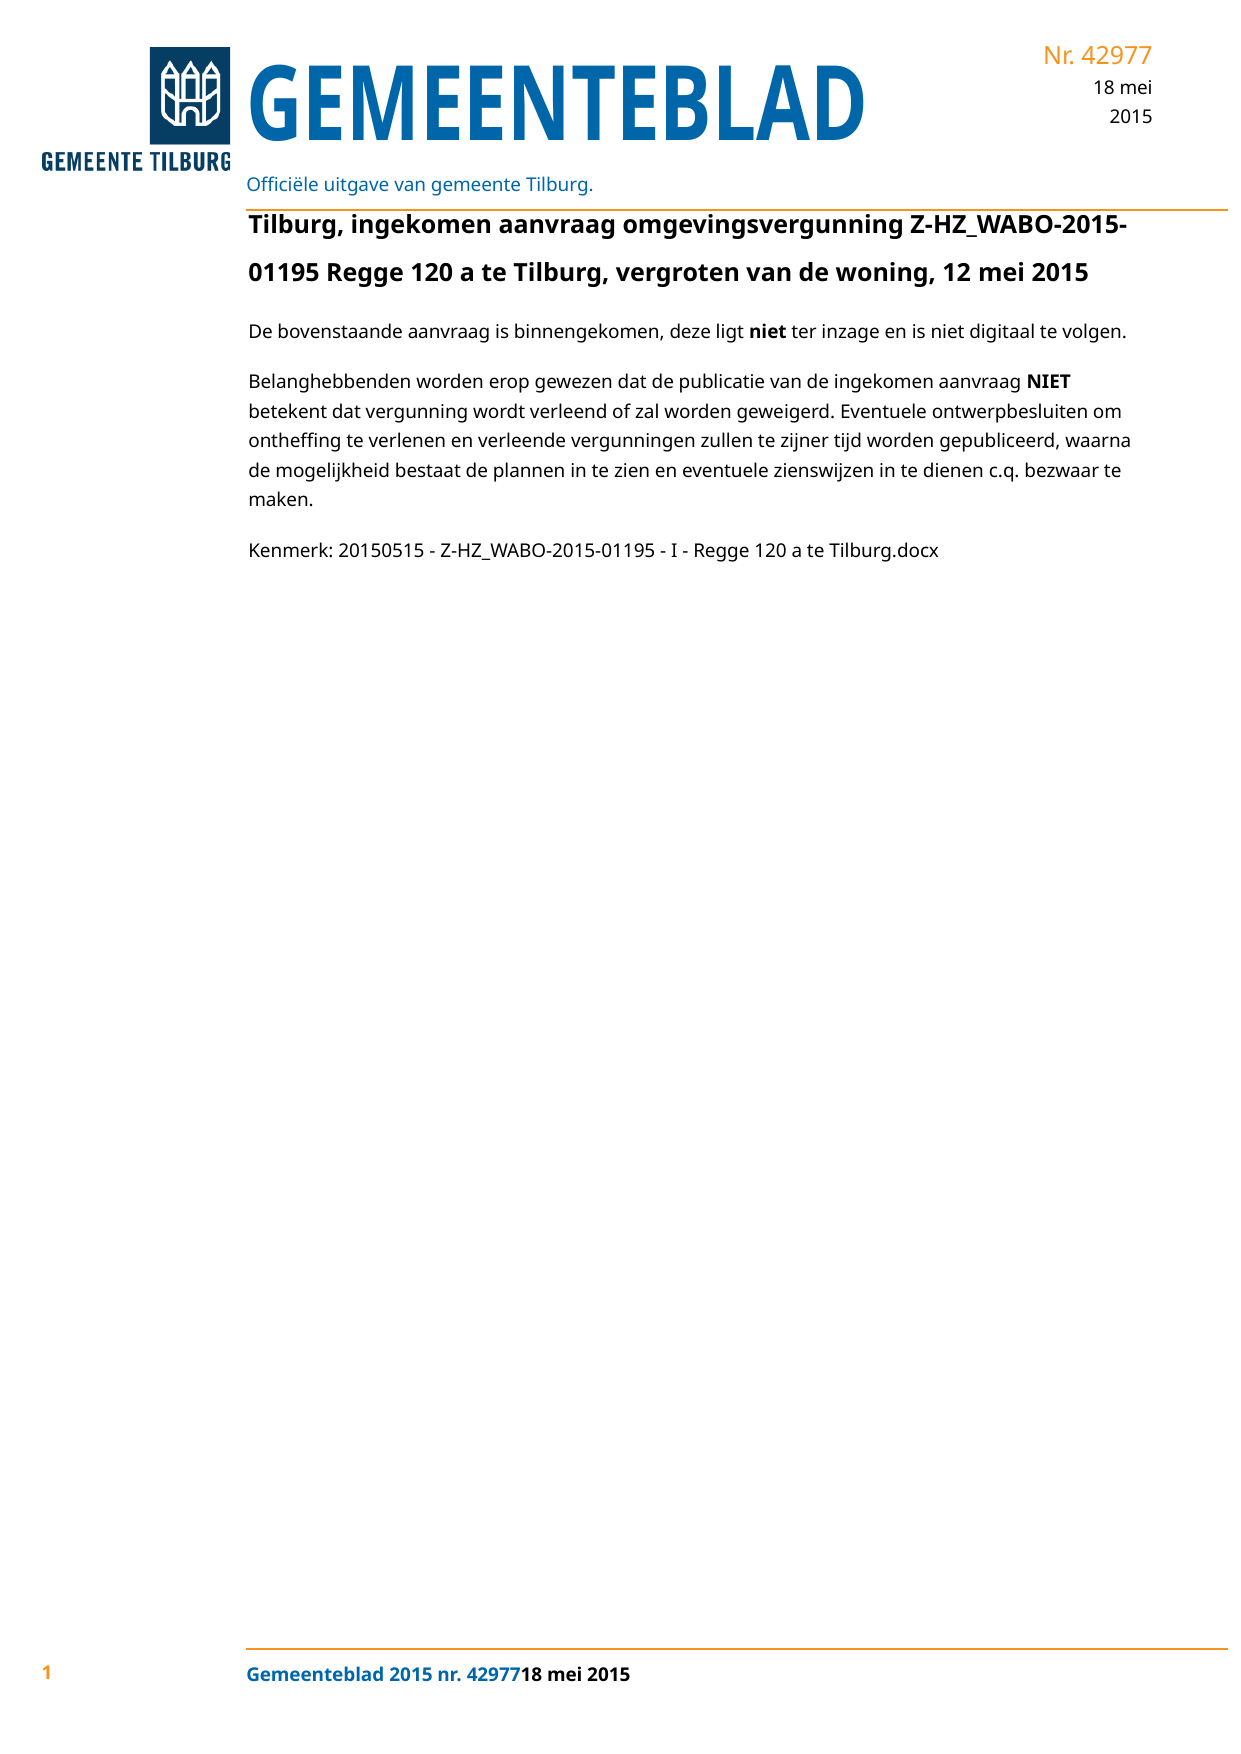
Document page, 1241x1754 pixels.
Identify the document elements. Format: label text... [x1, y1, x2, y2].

text Kenmerk: 20150515 - Z-HZ_WABO-2015-01195 - I - Regge 120 a te Tilburg.docx [248, 537, 1152, 563]
text Belanghebbenden worden erop gewezen dat de publicatie van de ingekomen aanvraag NIET betekent dat vergunning wordt verleend of zal worden geweigerd. Eventuele ontwerpbesluiten om ontheffing te verlenen en verleende vergunningen zullen te zijner tijd worden gepubliceerd, waarna de mogelijkheid bestaat de plannen in te zien en eventuele zienswijzen in te dienen c.q. bezwaar te maken. [248, 368, 1152, 512]
text De bovenstaande aanvraag is binnengekomen, deze ligt niet ter inzage en is niet digitaal te volgen. [248, 318, 1152, 344]
text Tilburg, ingekomen aanvraag omgevingsvergunning Z-HZ_WABO-2015-01195 Regge 120 a te Tilburg, vergroten van de woning, 12 mei 2015 [248, 211, 1152, 288]
picture [41, 47, 231, 172]
